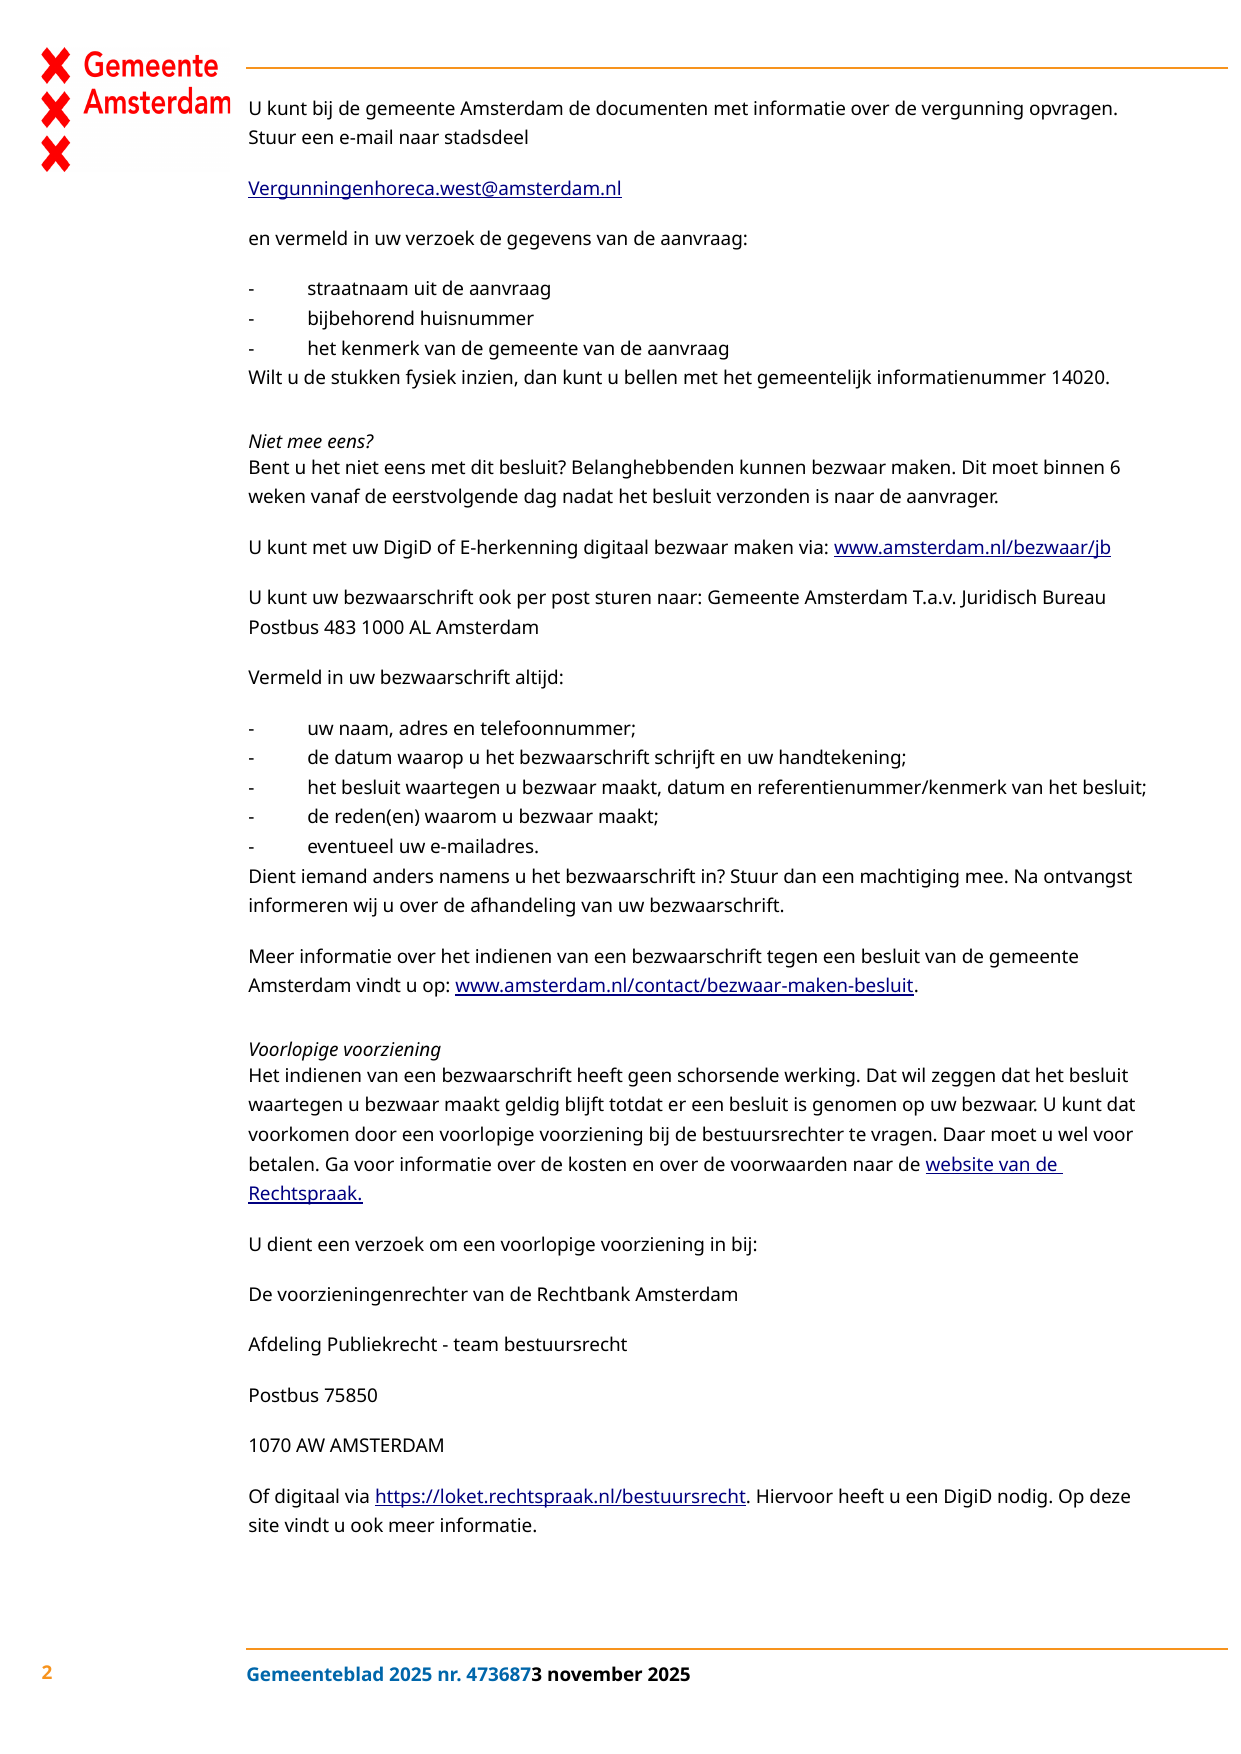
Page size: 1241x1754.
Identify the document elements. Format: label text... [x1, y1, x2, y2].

text U kunt met uw DigiD of E-herkenning digitaal bezwaar maken via: www.amsterdam.nl/bezwaar/jb [248, 534, 1152, 560]
text U dient een verzoek om een voorlopige voorziening in bij: [248, 1231, 1152, 1257]
text Postbus 75850 [248, 1382, 1152, 1408]
text Het indienen van een bezwaarschrift heeft geen schorsende werking. Dat wil zeggen dat het besluit waartegen u bezwaar maakt geldig blijft totdat er een besluit is genomen op uw bezwaar. U kunt dat voorkomen door een voorlopige voorziening bij de bestuursrechter te vragen. Daar moet u wel voor betalen. Ga voor informatie over de kosten en over de voorwaarden naar de website van de Rechtspraak. [248, 1062, 1152, 1206]
text Bent u het niet eens met dit besluit? Belanghebbenden kunnen bezwaar maken. Dit moet binnen 6 weken vanaf de eerstvolgende dag nadat het besluit verzonden is naar de aanvrager. [248, 454, 1152, 509]
text Dient iemand anders namens u het bezwaarschrift in? Stuur dan een machtiging mee. Na ontvangst informeren wij u over de afhandeling van uw bezwaarschrift. [248, 863, 1152, 918]
list de datum waarop u het bezwaarschrift schrijft en uw handtekening; [248, 744, 1152, 770]
picture [41, 47, 231, 172]
text Afdeling Publiekrecht - team bestuursrecht [248, 1332, 1152, 1357]
list bijbehorend huisnummer [248, 305, 1152, 331]
text Vergunningenhoreca.west@amsterdam.nl [248, 175, 1152, 201]
text Wilt u de stukken fysiek inzien, dan kunt u bellen met het gemeentelijk informatienummer 14020. [248, 364, 1152, 390]
text U kunt uw bezwaarschrift ook per post sturen naar: Gemeente Amsterdam T.a.v. Juridisch Bureau Postbus 483 1000 AL Amsterdam [248, 584, 1152, 640]
text U kunt bij de gemeente Amsterdam de documenten met informatie over de vergunning opvragen. Stuur een e-mail naar stadsdeel [248, 95, 1152, 150]
text Niet mee eens? [248, 428, 1152, 454]
list het besluit waartegen u bezwaar maakt, datum en referentienummer/kenmerk van het besluit; [248, 774, 1152, 800]
text Vermeld in uw bezwaarschrift altijd: [248, 664, 1152, 690]
text en vermeld in uw verzoek de gegevens van de aanvraag: [248, 225, 1152, 251]
list het kenmerk van de gemeente van de aanvraag [248, 335, 1152, 361]
text De voorzieningenrechter van de Rechtbank Amsterdam [248, 1281, 1152, 1307]
text Voorlopige voorziening [248, 1036, 1152, 1062]
list de reden(en) waarom u bezwaar maakt; [248, 804, 1152, 829]
text Of digitaal via https://loket.rechtspraak.nl/bestuursrecht. Hiervoor heeft u een DigiD nodig. Op deze site vindt u ook meer informatie. [248, 1483, 1152, 1538]
text 1070 AW AMSTERDAM [248, 1432, 1152, 1458]
list straatnaam uit de aanvraag [248, 276, 1152, 301]
list eventueel uw e-mailadres. [248, 833, 1152, 859]
text Meer informatie over het indienen van een bezwaarschrift tegen een besluit van de gemeente Amsterdam vindt u op: www.amsterdam.nl/contact/bezwaar-maken-besluit. [248, 943, 1152, 998]
list uw naam, adres en telefoonnummer; [248, 715, 1152, 741]
